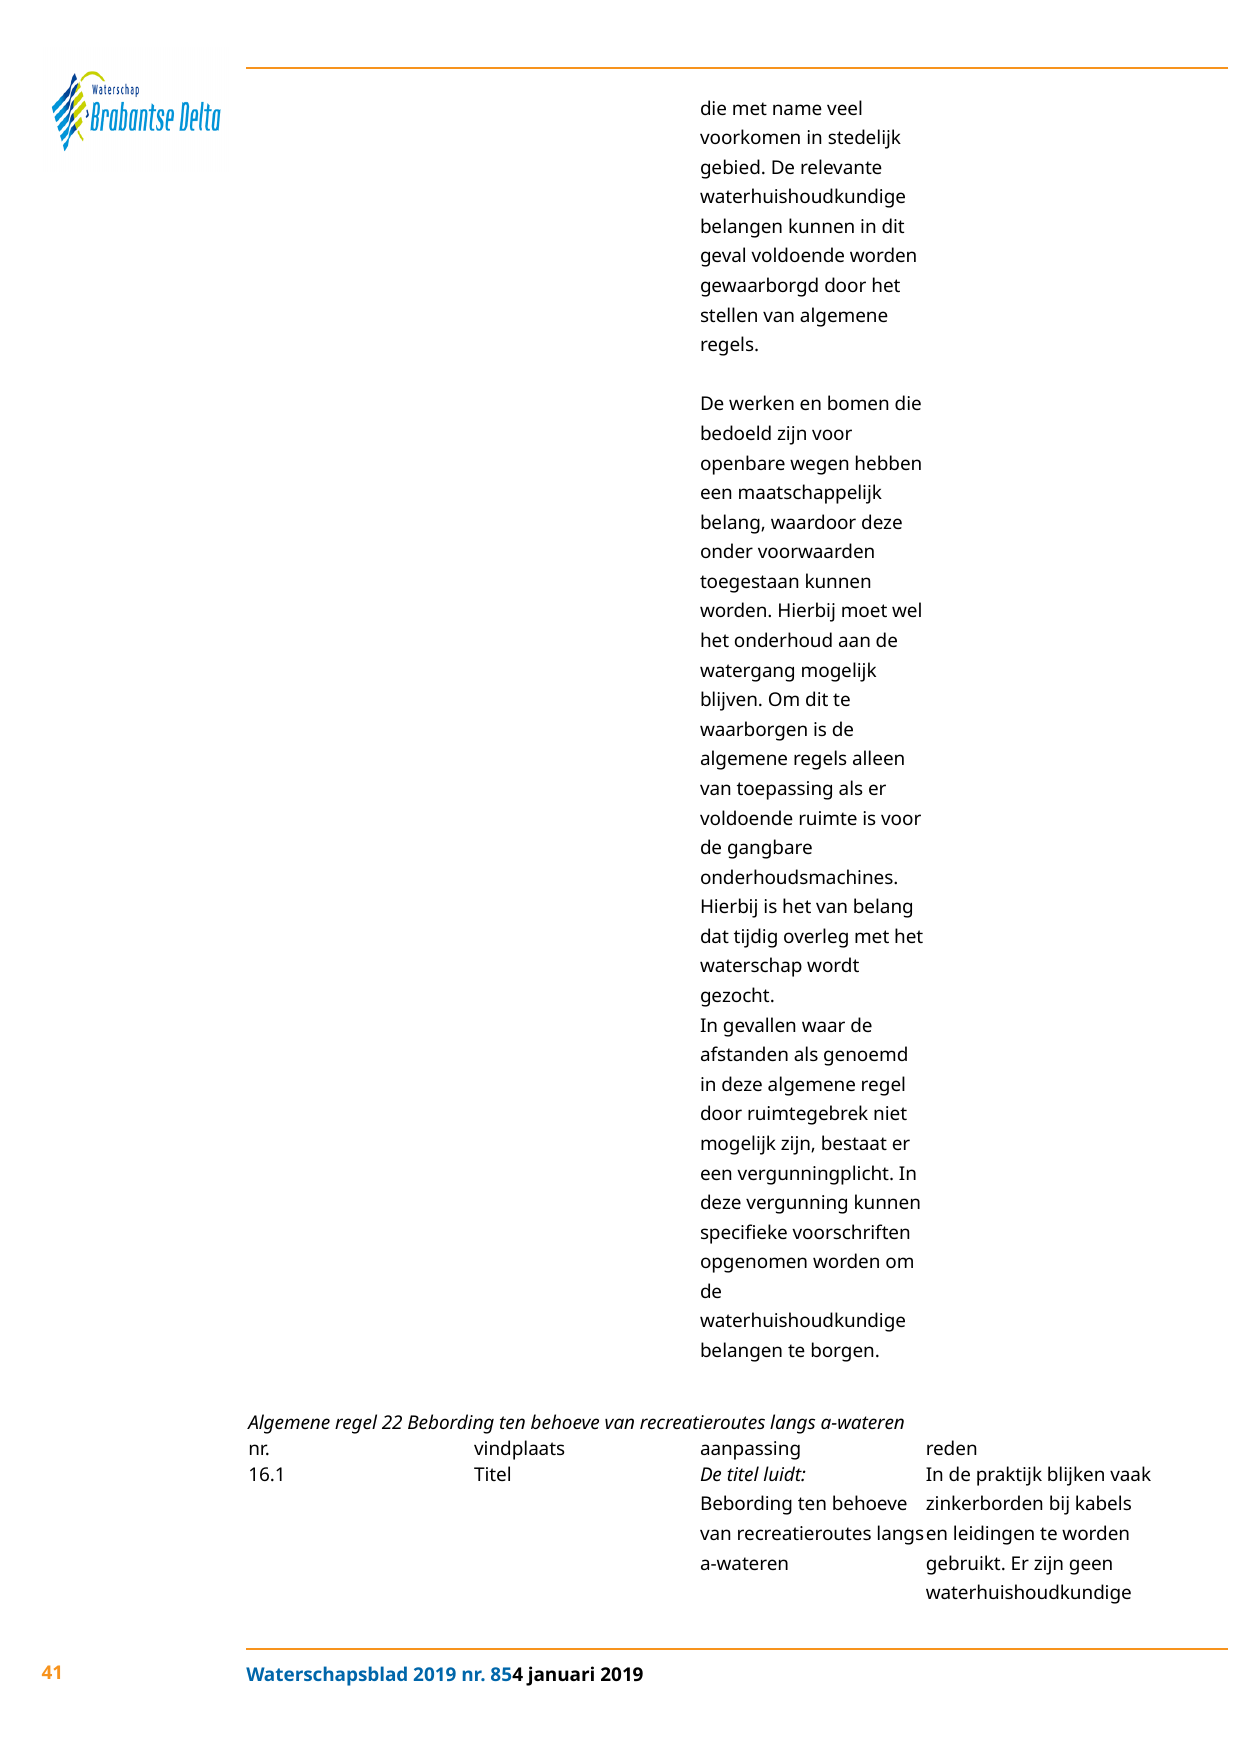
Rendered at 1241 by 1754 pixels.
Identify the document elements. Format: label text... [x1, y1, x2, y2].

table_header aanpassing [700, 1435, 926, 1461]
table_cell Titel [474, 1461, 700, 1605]
table_header vindplaats [474, 1435, 700, 1461]
table_cell De titel luidt: Bebording ten behoeve van recreatieroutes langs a-wateren [700, 1461, 926, 1605]
table_cell [926, 95, 1152, 1363]
table_cell In de praktijk blijken vaak zinkerborden bij kabels en leidingen te worden gebruikt. Er zijn geen waterhuishoudkundige [926, 1461, 1152, 1605]
table_header reden [926, 1435, 1152, 1461]
picture [41, 47, 231, 172]
text Algemene regel 22 Bebording ten behoeve van recreatieroutes langs a-wateren [248, 1409, 1152, 1435]
table_cell 16.1 [248, 1461, 474, 1605]
table_cell die met name veel voorkomen in stedelijk gebied. De relevante waterhuishoudkundige belangen kunnen in dit geval voldoende worden gewaarborgd door het stellen van algemene regels. De werken en bomen die bedoeld zijn voor openbare wegen hebben een maatschappelijk belang, waardoor deze onder voorwaarden toegestaan kunnen worden. Hierbij moet wel het onderhoud aan de watergang mogelijk blijven. Om dit te waarborgen is de algemene regels alleen van toepassing als er voldoende ruimte is voor de gangbare onderhoudsmachines. Hierbij is het van belang dat tijdig overleg met het waterschap wordt gezocht. In gevallen waar de afstanden als genoemd in deze algemene regel door ruimtegebrek niet mogelijk zijn, bestaat er een vergunningplicht. In deze vergunning kunnen specifieke voorschriften opgenomen worden om de waterhuishoudkundige belangen te borgen. [700, 95, 926, 1363]
table_cell [248, 95, 474, 1363]
table_header nr. [248, 1435, 474, 1461]
table_cell [474, 95, 700, 1363]
